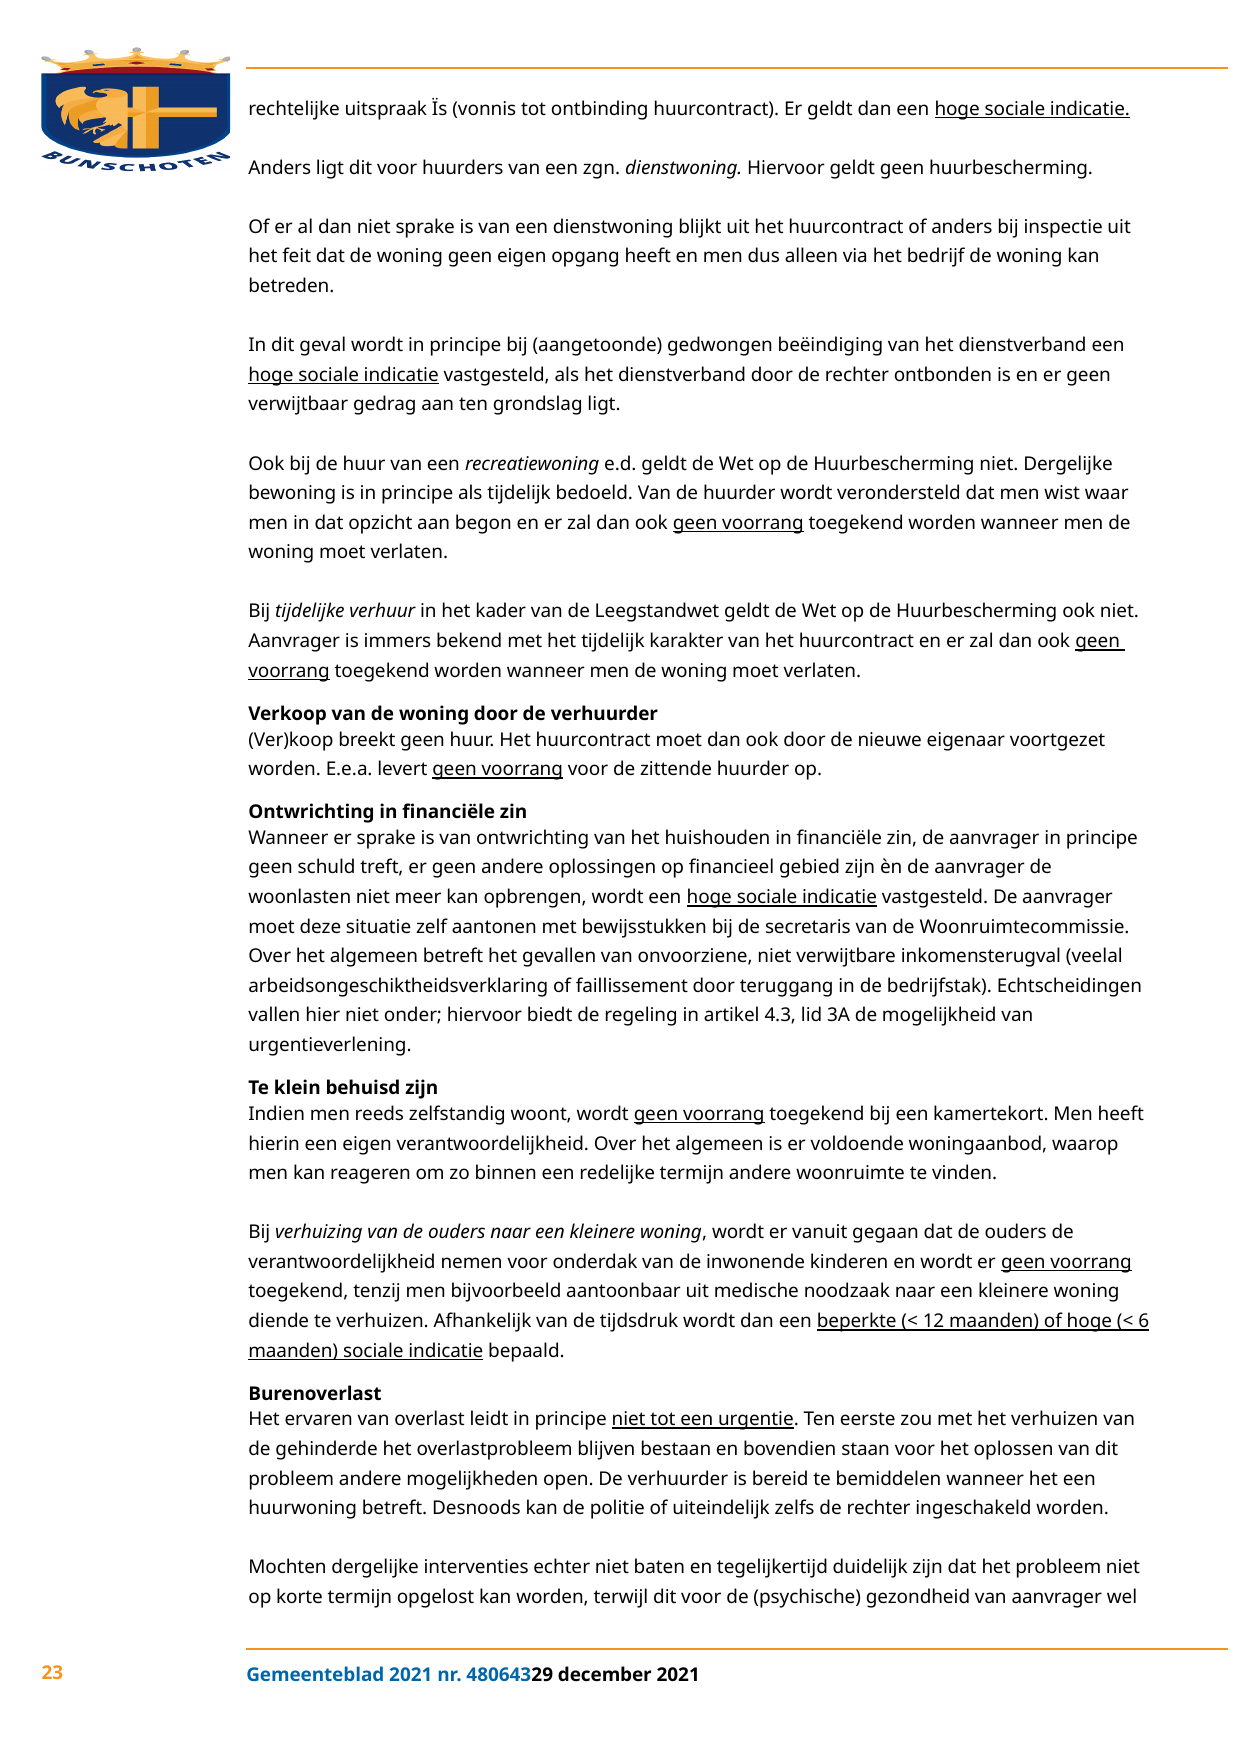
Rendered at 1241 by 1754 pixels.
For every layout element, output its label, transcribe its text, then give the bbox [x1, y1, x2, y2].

text rechtelijke uitspraak Ïs (vonnis tot ontbinding huurcontract). Er geldt dan een hoge sociale indicatie. [248, 95, 1152, 121]
text Of er al dan niet sprake is van een dienstwoning blijkt uit het huurcontract of anders bij inspectie uit het feit dat de woning geen eigen opgang heeft en men dus alleen via het bedrijf de woning kan betreden. [248, 213, 1152, 298]
text Verkoop van de woning door de verhuurder [248, 700, 1152, 726]
text Bij verhuizing van de ouders naar een kleinere woning, wordt er vanuit gegaan dat de ouders de verantwoordelijkheid nemen voor onderdak van de inwonende kinderen en wordt er geen voorrang toegekend, tenzij men bijvoorbeeld aantoonbaar uit medische noodzaak naar een kleinere woning diende te verhuizen. Afhankelijk van de tijdsdruk wordt dan een beperkte (< 12 maanden) of hoge (< 6 maanden) sociale indicatie bepaald. [248, 1218, 1152, 1362]
text Ook bij de huur van een recreatiewoning e.d. geldt de Wet op de Huurbescherming niet. Dergelijke bewoning is in principe als tijdelijk bedoeld. Van de huurder wordt verondersteld dat men wist waar men in dat opzicht aan begon en er zal dan ook geen voorrang toegekend worden wanneer men de woning moet verlaten. [248, 450, 1152, 564]
text Indien men reeds zelfstandig woont, wordt geen voorrang toegekend bij een kamertekort. Men heeft hierin een eigen verantwoordelijkheid. Over het algemeen is er voldoende woningaanbod, waarop men kan reageren om zo binnen een redelijke termijn andere woonruimte te vinden. [248, 1100, 1152, 1185]
text (Ver)koop breekt geen huur. Het huurcontract moet dan ook door de nieuwe eigenaar voortgezet worden. E.e.a. levert geen voorrang voor de zittende huurder op. [248, 726, 1152, 781]
text In dit geval wordt in principe bij (aangetoonde) gedwongen beëindiging van het dienstverband een hoge sociale indicatie vastgesteld, als het dienstverband door de rechter ontbonden is en er geen verwijtbaar gedrag aan ten grondslag ligt. [248, 331, 1152, 416]
text Mochten dergelijke interventies echter niet baten en tegelijkertijd duidelijk zijn dat het probleem niet op korte termijn opgelost kan worden, terwijl dit voor de (psychische) gezondheid van aanvrager wel [248, 1553, 1152, 1609]
text Anders ligt dit voor huurders van een zgn. dienstwoning. Hiervoor geldt geen huurbescherming. [248, 154, 1152, 180]
text Bij tijdelijke verhuur in het kader van de Leegstandwet geldt de Wet op de Huurbescherming ook niet. Aanvrager is immers bekend met het tijdelijk karakter van het huurcontract en er zal dan ook geen voorrang toegekend worden wanneer men de woning moet verlaten. [248, 598, 1152, 683]
text Het ervaren van overlast leidt in principe niet tot een urgentie. Ten eerste zou met het verhuizen van de gehinderde het overlastprobleem blijven bestaan en bovendien staan voor het oplossen van dit probleem andere mogelijkheden open. De verhuurder is bereid te bemiddelen wanneer het een huurwoning betreft. Desnoods kan de politie of uiteindelijk zelfs de rechter ingeschakeld worden. [248, 1406, 1152, 1520]
picture [41, 47, 231, 172]
text Burenoverlast [248, 1380, 1152, 1406]
text Ontwrichting in financiële zin [248, 798, 1152, 824]
text Te klein behuisd zijn [248, 1074, 1152, 1100]
text Wanneer er sprake is van ontwrichting van het huishouden in financiële zin, de aanvrager in principe geen schuld treft, er geen andere oplossingen op financieel gebied zijn èn de aanvrager de woonlasten niet meer kan opbrengen, wordt een hoge sociale indicatie vastgesteld. De aanvrager moet deze situatie zelf aantonen met bewijsstukken bij de secretaris van de Woonruimtecommissie. Over het algemeen betreft het gevallen van onvoorziene, niet verwijtbare inkomensterugval (veelal arbeidsongeschiktheidsverklaring of faillissement door teruggang in de bedrijfstak). Echtscheidingen vallen hier niet onder; hiervoor biedt de regeling in artikel 4.3, lid 3A de mogelijkheid van urgentieverlening. [248, 824, 1152, 1057]
